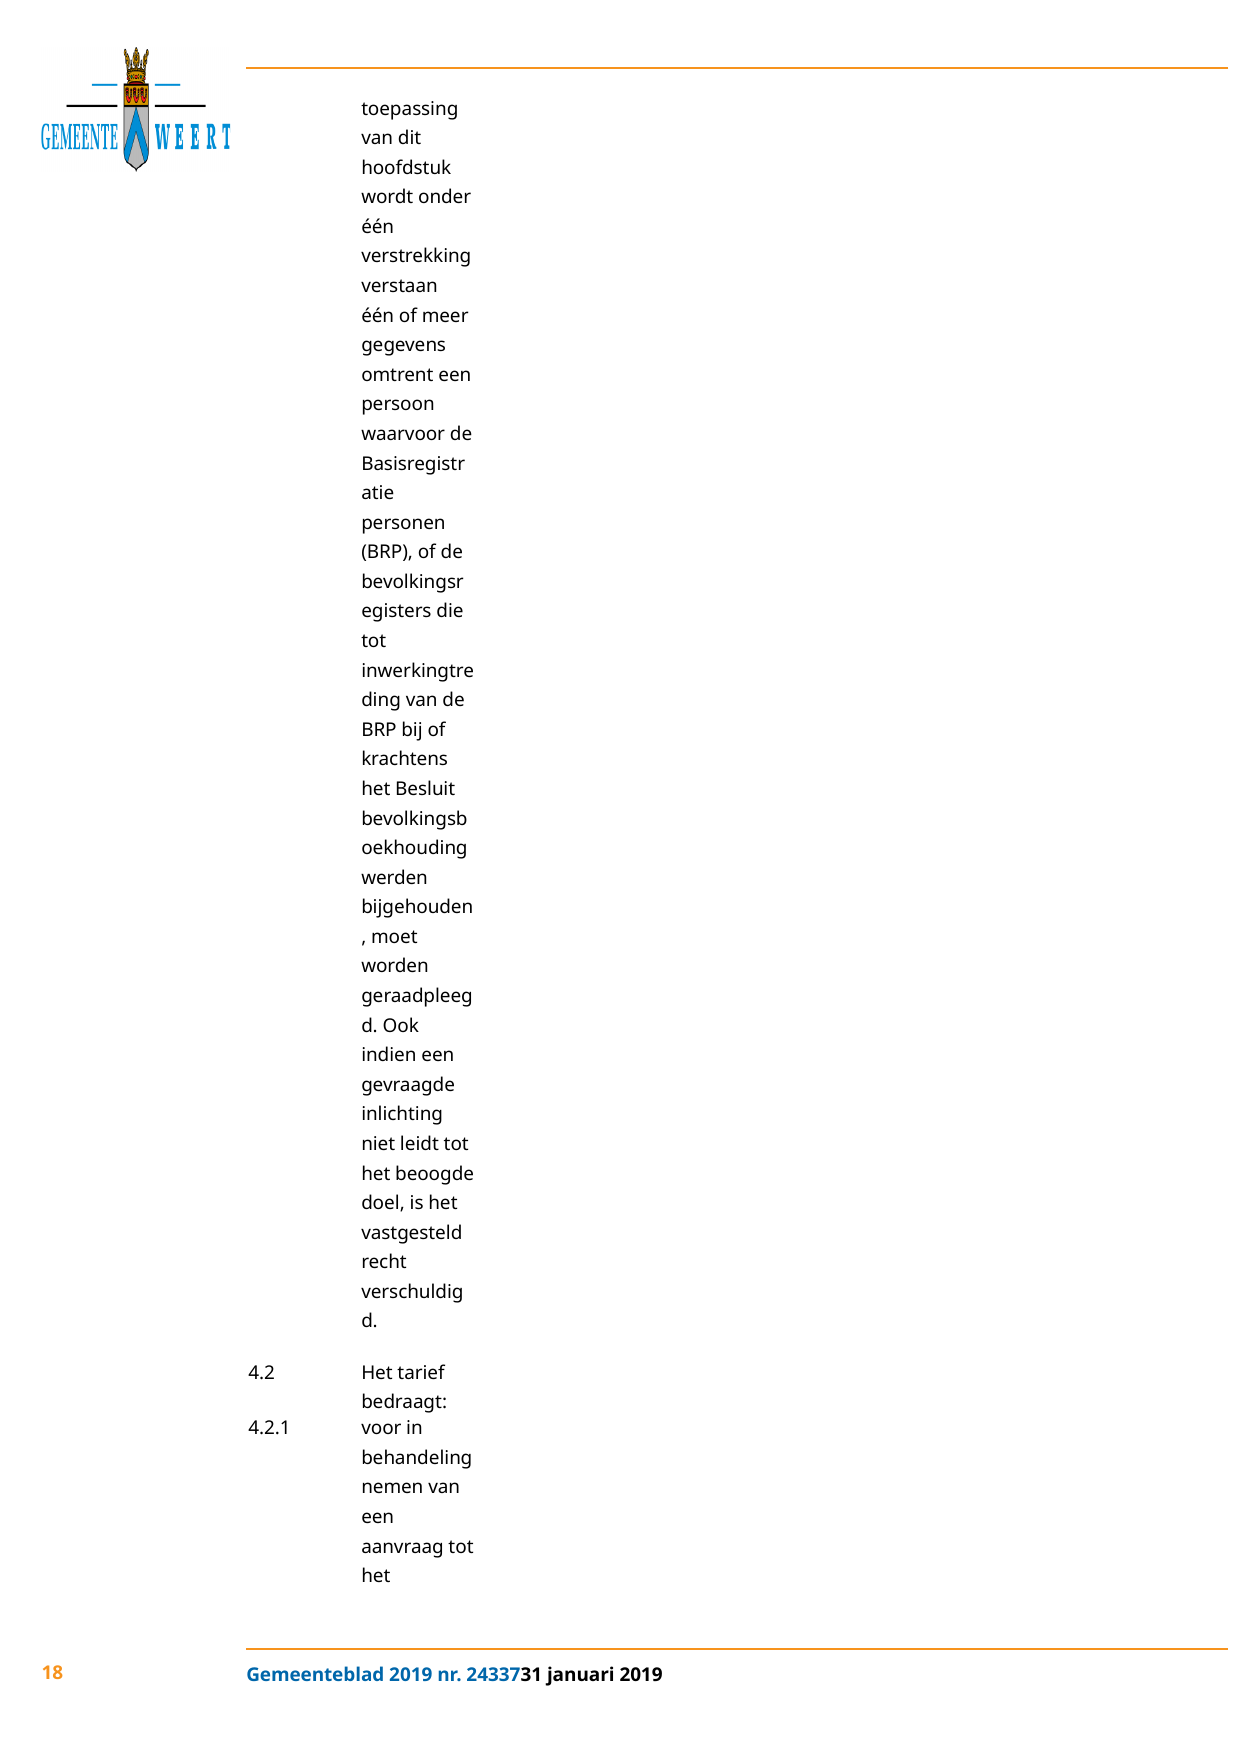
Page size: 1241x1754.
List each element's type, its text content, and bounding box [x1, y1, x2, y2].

table_cell voor in behandeling nemen van een aanvraag tot het [361, 1415, 474, 1588]
table_cell 4.2 [248, 1359, 361, 1414]
table_cell [587, 1359, 700, 1414]
table_cell [474, 1359, 587, 1414]
table_cell 4.2.1 [248, 1415, 361, 1588]
table_cell [248, 95, 361, 1333]
table_cell [474, 1334, 587, 1359]
table_cell toepassing van dit hoofdstuk wordt onder één verstrekking verstaan één of meer gegevens omtrent een persoon waarvoor de Basisregistratie personen (BRP), of de bevolkingsregisters die tot inwerkingtreding van de BRP bij of krachtens het Besluit bevolkingsboekhouding werden bijgehouden, moet worden geraadpleegd. Ook indien een gevraagde inlichting niet leidt tot het beoogde doel, is het vastgesteld recht verschuldigd. [361, 95, 474, 1333]
table_cell [474, 95, 587, 1333]
table_cell [587, 95, 700, 1333]
table_cell Het tarief bedraagt: [361, 1359, 474, 1414]
table_cell [474, 1415, 587, 1588]
picture [41, 47, 231, 172]
table_cell [248, 1334, 361, 1359]
table_cell [587, 1334, 700, 1359]
table_cell [361, 1334, 474, 1359]
table_cell [587, 1415, 700, 1588]
